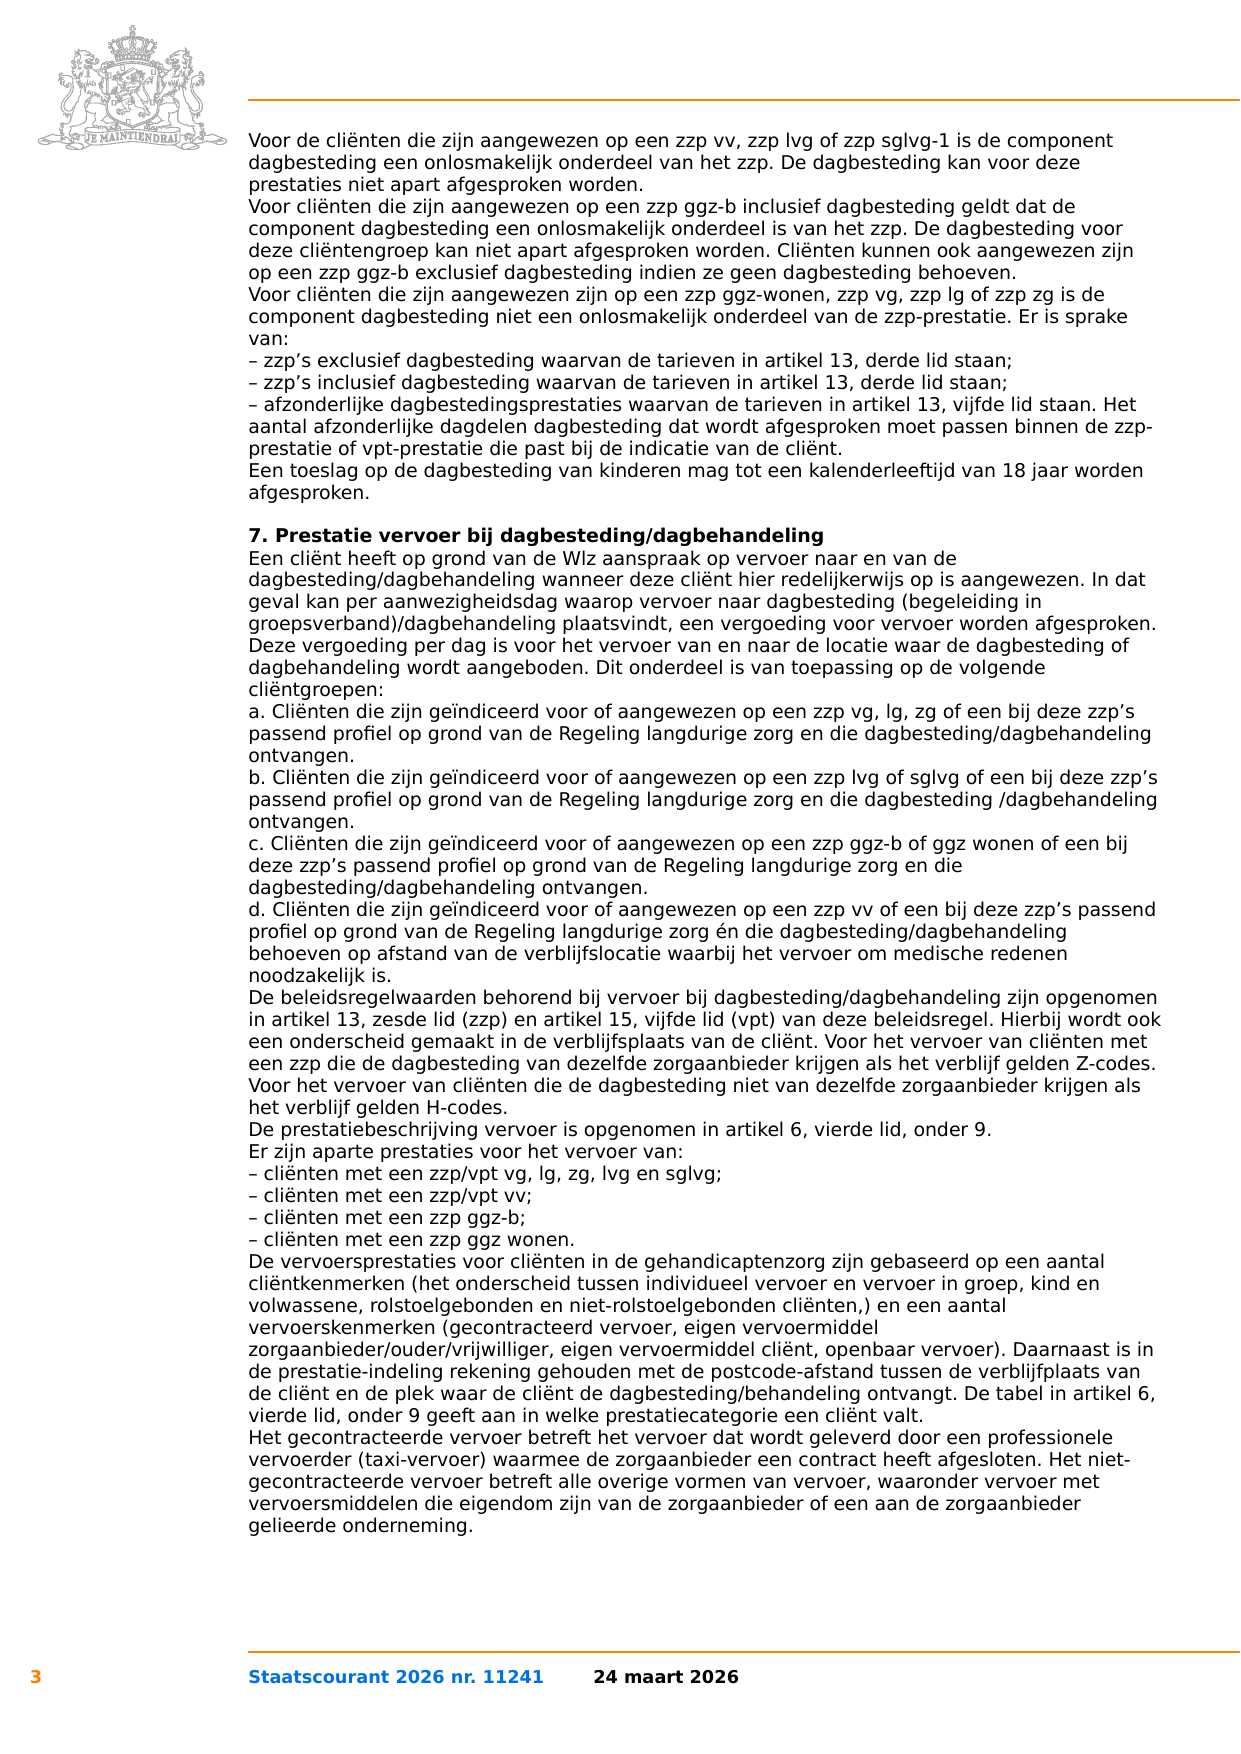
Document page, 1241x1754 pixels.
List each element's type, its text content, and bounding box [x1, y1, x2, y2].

text – afzonderlijke dagbestedingsprestaties waarvan de tarieven in artikel 13, vijfde lid staan. Het aantal afzonderlijke dagdelen dagbesteding dat wordt afgesproken moet passen binnen de zzp-prestatie of vpt-prestatie die past bij de indicatie van de cliënt. [248, 394, 1163, 459]
text Het gecontracteerde vervoer betreft het vervoer dat wordt geleverd door een professionele vervoerder (taxi-vervoer) waarmee de zorgaanbieder een contract heeft afgesloten. Het niet-gecontracteerde vervoer betreft alle overige vormen van vervoer, waaronder vervoer met vervoersmiddelen die eigendom zijn van de zorgaanbieder of een aan de zorgaanbieder gelieerde onderneming. [248, 1427, 1163, 1536]
text De prestatiebeschrijving vervoer is opgenomen in artikel 6, vierde lid, onder 9. [248, 1119, 1163, 1141]
text c. Cliënten die zijn geïndiceerd voor of aangewezen op een zzp ggz-b of ggz wonen of een bij deze zzp’s passend profiel op grond van de Regeling langdurige zorg en die dagbesteding/dagbehandeling ontvangen. [248, 833, 1163, 899]
text a. Cliënten die zijn geïndiceerd voor of aangewezen op een zzp vg, lg, zg of een bij deze zzp’s passend profiel op grond van de Regeling langdurige zorg en die dagbesteding/dagbehandeling ontvangen. [248, 701, 1163, 767]
text Een cliënt heeft op grond van de Wlz aanspraak op vervoer naar en van de dagbesteding/dagbehandeling wanneer deze cliënt hier redelijkerwijs op is aangewezen. In dat geval kan per aanwezigheidsdag waarop vervoer naar dagbesteding (begeleiding in groepsverband)/dagbehandeling plaatsvindt, een vergoeding voor vervoer worden afgesproken. Deze vergoeding per dag is voor het vervoer van en naar de locatie waar de dagbesteding of dagbehandeling wordt aangeboden. Dit onderdeel is van toepassing op de volgende cliëntgroepen: [248, 547, 1163, 701]
text Voor cliënten die zijn aangewezen zijn op een zzp ggz-wonen, zzp vg, zzp lg of zzp zg is de component dagbesteding niet een onlosmakelijk onderdeel van de zzp-prestatie. Er is sprake van: [248, 284, 1163, 350]
picture [38, 25, 227, 150]
text De beleidsregelwaarden behorend bij vervoer bij dagbesteding/dagbehandeling zijn opgenomen in artikel 13, zesde lid (zzp) en artikel 15, vijfde lid (vpt) van deze beleidsregel. Hierbij wordt ook een onderscheid gemaakt in de verblijfsplaats van de cliënt. Voor het vervoer van cliënten met een zzp die de dagbesteding van dezelfde zorgaanbieder krijgen als het verblijf gelden Z-codes. Voor het vervoer van cliënten die de dagbesteding niet van dezelfde zorgaanbieder krijgen als het verblijf gelden H-codes. [248, 987, 1163, 1119]
text – cliënten met een zzp/vpt vg, lg, zg, lvg en sglvg; [248, 1163, 1163, 1185]
text – cliënten met een zzp/vpt vv; [248, 1185, 1163, 1207]
text Een toeslag op de dagbesteding van kinderen mag tot een kalenderleeftijd van 18 jaar worden afgesproken. [248, 459, 1163, 503]
text – zzp’s exclusief dagbesteding waarvan de tarieven in artikel 13, derde lid staan; [248, 350, 1163, 372]
text Er zijn aparte prestaties voor het vervoer van: [248, 1141, 1163, 1163]
text – cliënten met een zzp ggz-b; [248, 1207, 1163, 1229]
text d. Cliënten die zijn geïndiceerd voor of aangewezen op een zzp vv of een bij deze zzp’s passend profiel op grond van de Regeling langdurige zorg én die dagbesteding/dagbehandeling behoeven op afstand van de verblijfslocatie waarbij het vervoer om medische redenen noodzakelijk is. [248, 899, 1163, 987]
subtitle 7. Prestatie vervoer bij dagbesteding/dagbehandeling [248, 525, 1163, 547]
text – zzp’s inclusief dagbesteding waarvan de tarieven in artikel 13, derde lid staan; [248, 372, 1163, 394]
text De vervoersprestaties voor cliënten in de gehandicaptenzorg zijn gebaseerd op een aantal cliëntkenmerken (het onderscheid tussen individueel vervoer en vervoer in groep, kind en volwassene, rolstoelgebonden en niet-rolstoelgebonden cliënten,) en een aantal vervoerskenmerken (gecontracteerd vervoer, eigen vervoermiddel zorgaanbieder/ouder/vrijwilliger, eigen vervoermiddel cliënt, openbaar vervoer). Daarnaast is in de prestatie-indeling rekening gehouden met de postcode-afstand tussen de verblijfplaats van de cliënt en de plek waar de cliënt de dagbesteding/behandeling ontvangt. De tabel in artikel 6, vierde lid, onder 9 geeft aan in welke prestatiecategorie een cliënt valt. [248, 1251, 1163, 1427]
text b. Cliënten die zijn geïndiceerd voor of aangewezen op een zzp lvg of sglvg of een bij deze zzp’s passend profiel op grond van de Regeling langdurige zorg en die dagbesteding /dagbehandeling ontvangen. [248, 767, 1163, 833]
text – cliënten met een zzp ggz wonen. [248, 1229, 1163, 1251]
text Voor de cliënten die zijn aangewezen op een zzp vv, zzp lvg of zzp sglvg-1 is de component dagbesteding een onlosmakelijk onderdeel van het zzp. De dagbesteding kan voor deze prestaties niet apart afgesproken worden. [248, 130, 1163, 196]
text Voor cliënten die zijn aangewezen op een zzp ggz-b inclusief dagbesteding geldt dat de component dagbesteding een onlosmakelijk onderdeel is van het zzp. De dagbesteding voor deze cliëntengroep kan niet apart afgesproken worden. Cliënten kunnen ook aangewezen zijn op een zzp ggz-b exclusief dagbesteding indien ze geen dagbesteding behoeven. [248, 196, 1163, 284]
